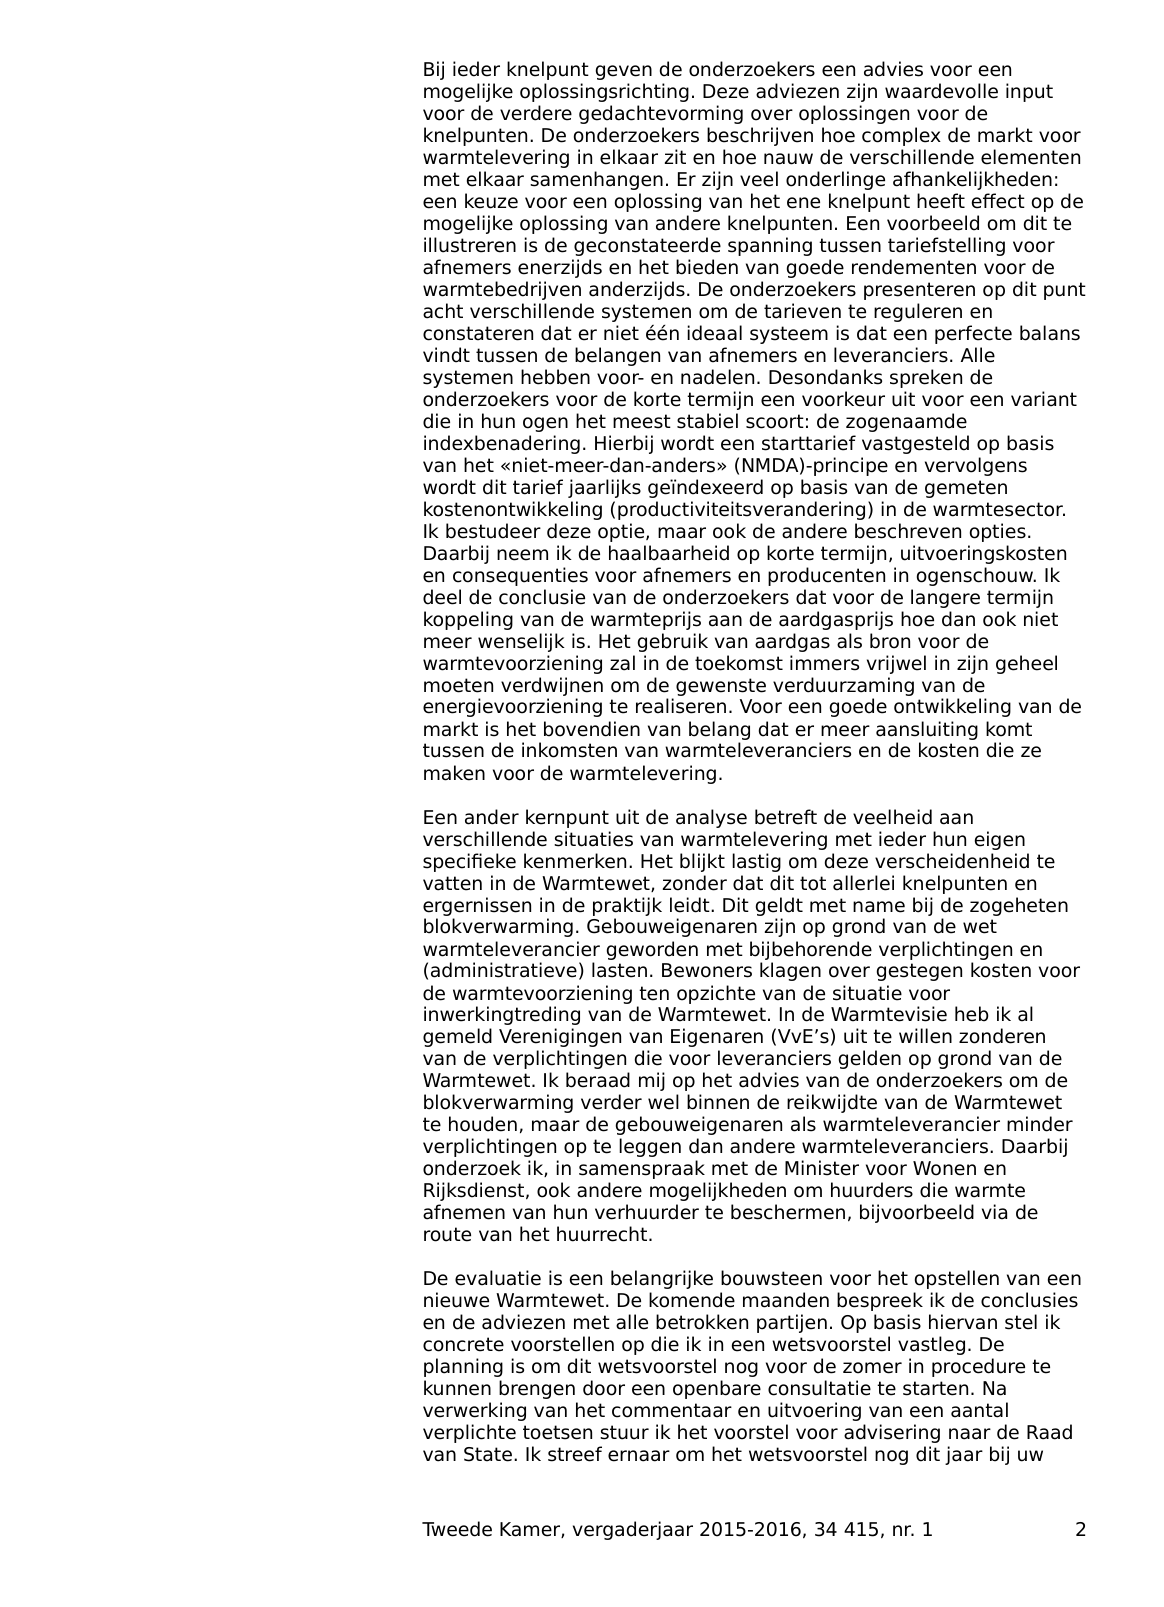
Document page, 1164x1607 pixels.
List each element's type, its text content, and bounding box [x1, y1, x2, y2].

text De evaluatie is een belangrijke bouwsteen voor het opstellen van een nieuwe Warmtewet. De komende maanden bespreek ik de conclusies en de adviezen met alle betrokken partijen. Op basis hiervan stel ik concrete voorstellen op die ik in een wetsvoorstel vastleg. De planning is om dit wetsvoorstel nog voor de zomer in procedure te kunnen brengen door een openbare consultatie te starten. Na verwerking van het commentaar en uitvoering van een aantal verplichte toetsen stuur ik het voorstel voor advisering naar de Raad van State. Ik streef ernaar om het wetsvoorstel nog dit jaar bij uw [422, 1268, 1087, 1466]
text Een ander kernpunt uit de analyse betreft de veelheid aan verschillende situaties van warmtelevering met ieder hun eigen specifieke kenmerken. Het blijkt lastig om deze verscheidenheid te vatten in de Warmtewet, zonder dat dit tot allerlei knelpunten en ergernissen in de praktijk leidt. Dit geldt met name bij de zogeheten blokverwarming. Gebouweigenaren zijn op grond van de wet warmteleverancier geworden met bijbehorende verplichtingen en (administratieve) lasten. Bewoners klagen over gestegen kosten voor de warmtevoorziening ten opzichte van de situatie voor inwerkingtreding van de Warmtewet. In de Warmtevisie heb ik al gemeld Verenigingen van Eigenaren (VvE’s) uit te willen zonderen van de verplichtingen die voor leveranciers gelden op grond van de Warmtewet. Ik beraad mij op het advies van de onderzoekers om de blokverwarming verder wel binnen de reikwijdte van de Warmtewet te houden, maar de gebouweigenaren als warmteleverancier minder verplichtingen op te leggen dan andere warmteleveranciers. Daarbij onderzoek ik, in samenspraak met de Minister voor Wonen en Rijksdienst, ook andere mogelijkheden om huurders die warmte afnemen van hun verhuurder te beschermen, bijvoorbeeld via de route van het huurrecht. [422, 807, 1087, 1246]
text Bij ieder knelpunt geven de onderzoekers een advies voor een mogelijke oplossingsrichting. Deze adviezen zijn waardevolle input voor de verdere gedachtevorming over oplossingen voor de knelpunten. De onderzoekers beschrijven hoe complex de markt voor warmtelevering in elkaar zit en hoe nauw de verschillende elementen met elkaar samenhangen. Er zijn veel onderlinge afhankelijkheden: een keuze voor een oplossing van het ene knelpunt heeft effect op de mogelijke oplossing van andere knelpunten. Een voorbeeld om dit te illustreren is de geconstateerde spanning tussen tariefstelling voor afnemers enerzijds en het bieden van goede rendementen voor de warmtebedrijven anderzijds. De onderzoekers presenteren op dit punt acht verschillende systemen om de tarieven te reguleren en constateren dat er niet één ideaal systeem is dat een perfecte balans vindt tussen de belangen van afnemers en leveranciers. Alle systemen hebben voor- en nadelen. Desondanks spreken de onderzoekers voor de korte termijn een voorkeur uit voor een variant die in hun ogen het meest stabiel scoort: de zogenaamde indexbenadering. Hierbij wordt een starttarief vastgesteld op basis van het «niet-meer-dan-anders» (NMDA)-principe en vervolgens wordt dit tarief jaarlijks geïndexeerd op basis van de gemeten kostenontwikkeling (productiviteitsverandering) in de warmtesector. Ik bestudeer deze optie, maar ook de andere beschreven opties. Daarbij neem ik de haalbaarheid op korte termijn, uitvoeringskosten en consequenties voor afnemers en producenten in ogenschouw. Ik deel de conclusie van de onderzoekers dat voor de langere termijn koppeling van de warmteprijs aan de aardgasprijs hoe dan ook niet meer wenselijk is. Het gebruik van aardgas als bron voor de warmtevoorziening zal in de toekomst immers vrijwel in zijn geheel moeten verdwijnen om de gewenste verduurzaming van de energievoorziening te realiseren. Voor een goede ontwikkeling van de markt is het bovendien van belang dat er meer aansluiting komt tussen de inkomsten van warmteleveranciers en de kosten die ze maken voor de warmtelevering. [422, 59, 1087, 784]
